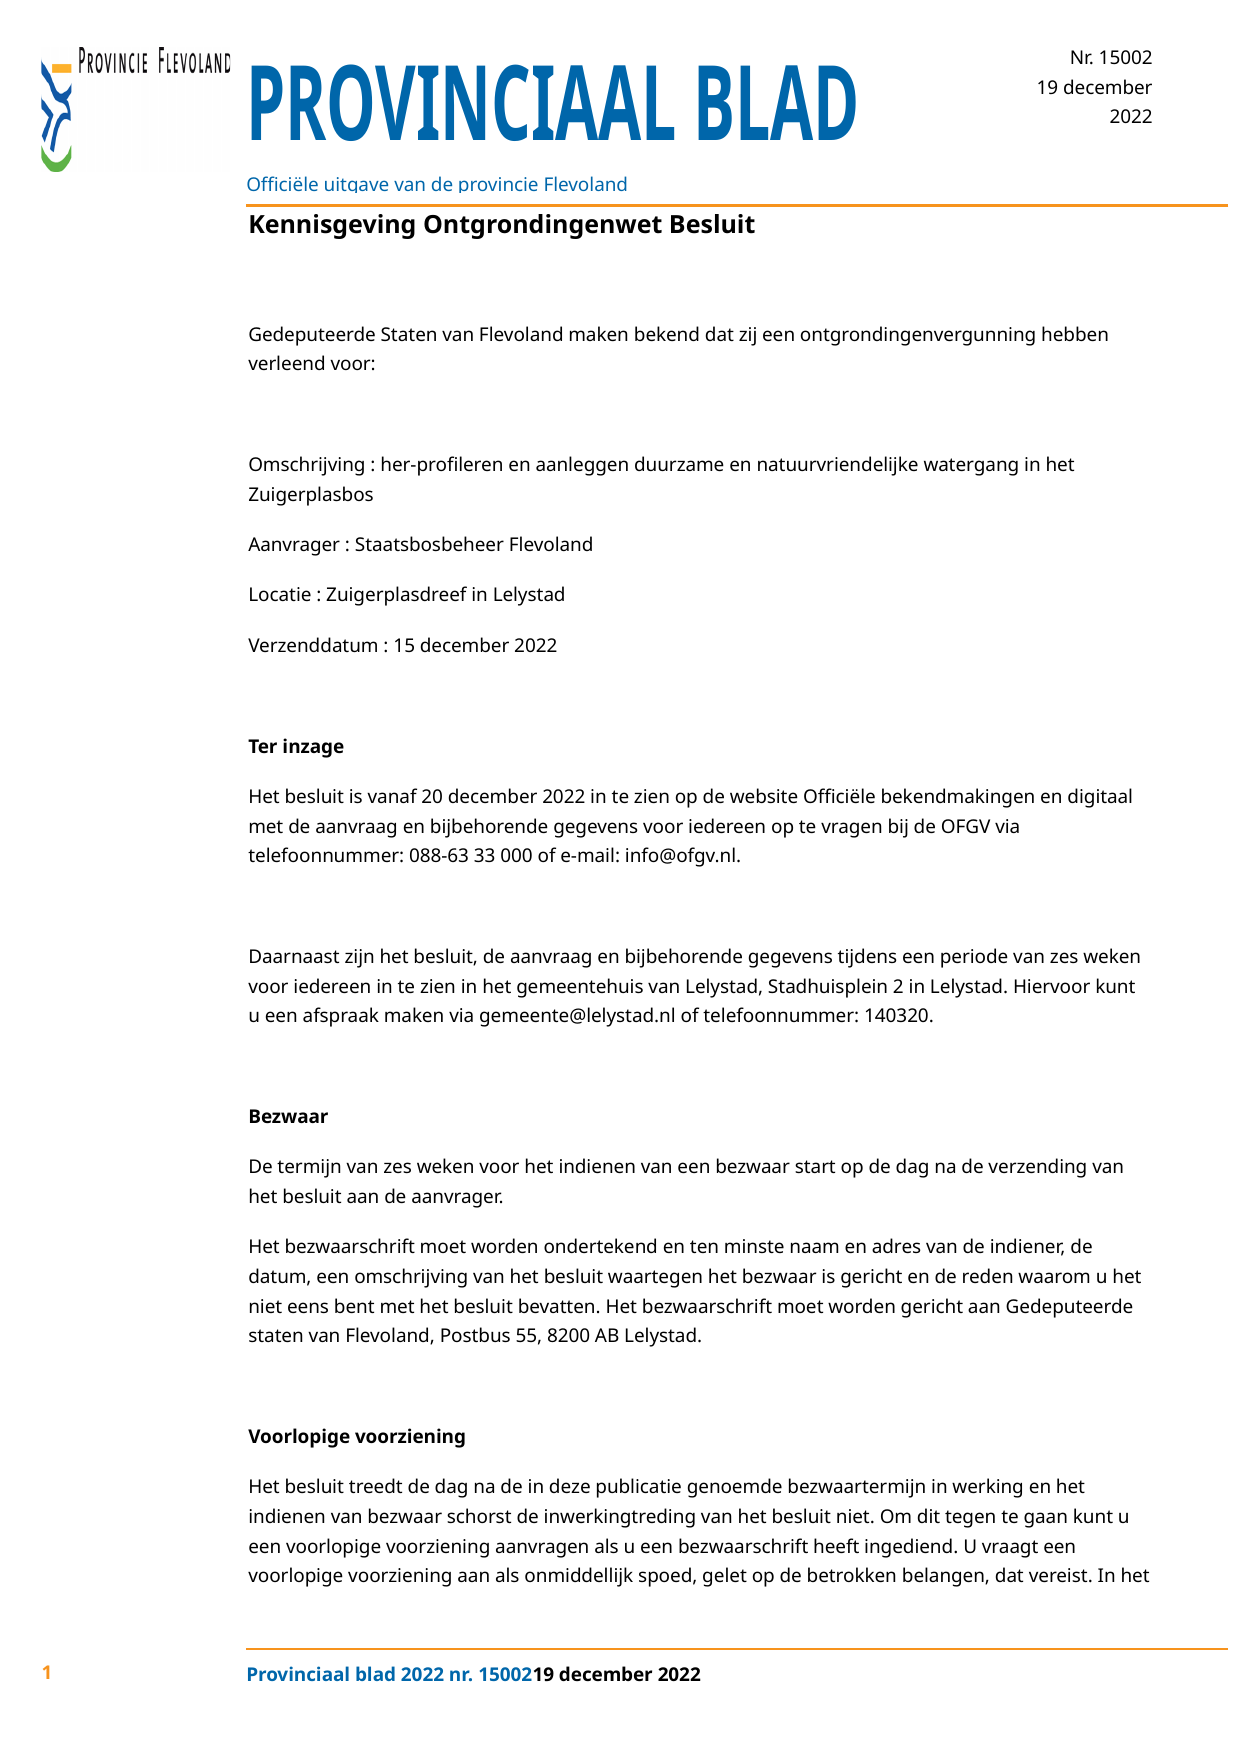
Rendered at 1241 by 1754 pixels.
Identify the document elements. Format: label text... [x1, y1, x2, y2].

text Daarnaast zijn het besluit, de aanvraag en bijbehorende gegevens tijdens een periode van zes weken voor iedereen in te zien in het gemeentehuis van Lelystad, Stadhuisplein 2 in Lelystad. Hiervoor kunt u een afspraak maken via gemeente@lelystad.nl of telefoonnummer: 140320. [248, 943, 1152, 1028]
picture [41, 47, 231, 172]
text Aanvrager : Staatsbosbeheer Flevoland [248, 531, 1152, 557]
text Gedeputeerde Staten van Flevoland maken bekend dat zij een ontgrondingenvergunning hebben verleend voor: [248, 321, 1152, 376]
text De termijn van zes weken voor het indienen van een bezwaar start op de dag na de verzending van het besluit aan de aanvrager. [248, 1154, 1152, 1209]
text Bezwaar [248, 1103, 1152, 1129]
text Verzenddatum : 15 december 2022 [248, 632, 1152, 658]
text Het besluit is vanaf 20 december 2022 in te zien op de website Officiële bekendmakingen en digitaal met de aanvraag en bijbehorende gegevens voor iedereen op te vragen bij de OFGV via telefoonnummer: 088-63 33 000 of e-mail: info@ofgv.nl. [248, 783, 1152, 868]
text Ter inzage [248, 733, 1152, 758]
text Het bezwaarschrift moet worden ondertekend en ten minste naam en adres van de indiener, de datum, een omschrijving van het besluit waartegen het bezwaar is gericht en de reden waarom u het niet eens bent met het besluit bevatten. Het bezwaarschrift moet worden gericht aan Gedeputeerde staten van Flevoland, Postbus 55, 8200 AB Lelystad. [248, 1234, 1152, 1348]
text Voorlopige voorziening [248, 1423, 1152, 1449]
text Kennisgeving Ontgrondingenwet Besluit [248, 207, 1152, 241]
text Omschrijving : her-profileren en aanleggen duurzame en natuurvriendelijke watergang in het Zuigerplasbos [248, 451, 1152, 506]
text Het besluit treedt de dag na de in deze publicatie genoemde bezwaartermijn in werking en het indienen van bezwaar schorst de inwerkingtreding van het besluit niet. Om dit tegen te gaan kunt u een voorlopige voorziening aanvragen als u een bezwaarschrift heeft ingediend. U vraagt een voorlopige voorziening aan als onmiddellijk spoed, gelet op de betrokken belangen, dat vereist. In het [248, 1474, 1152, 1588]
text Locatie : Zuigerplasdreef in Lelystad [248, 582, 1152, 607]
